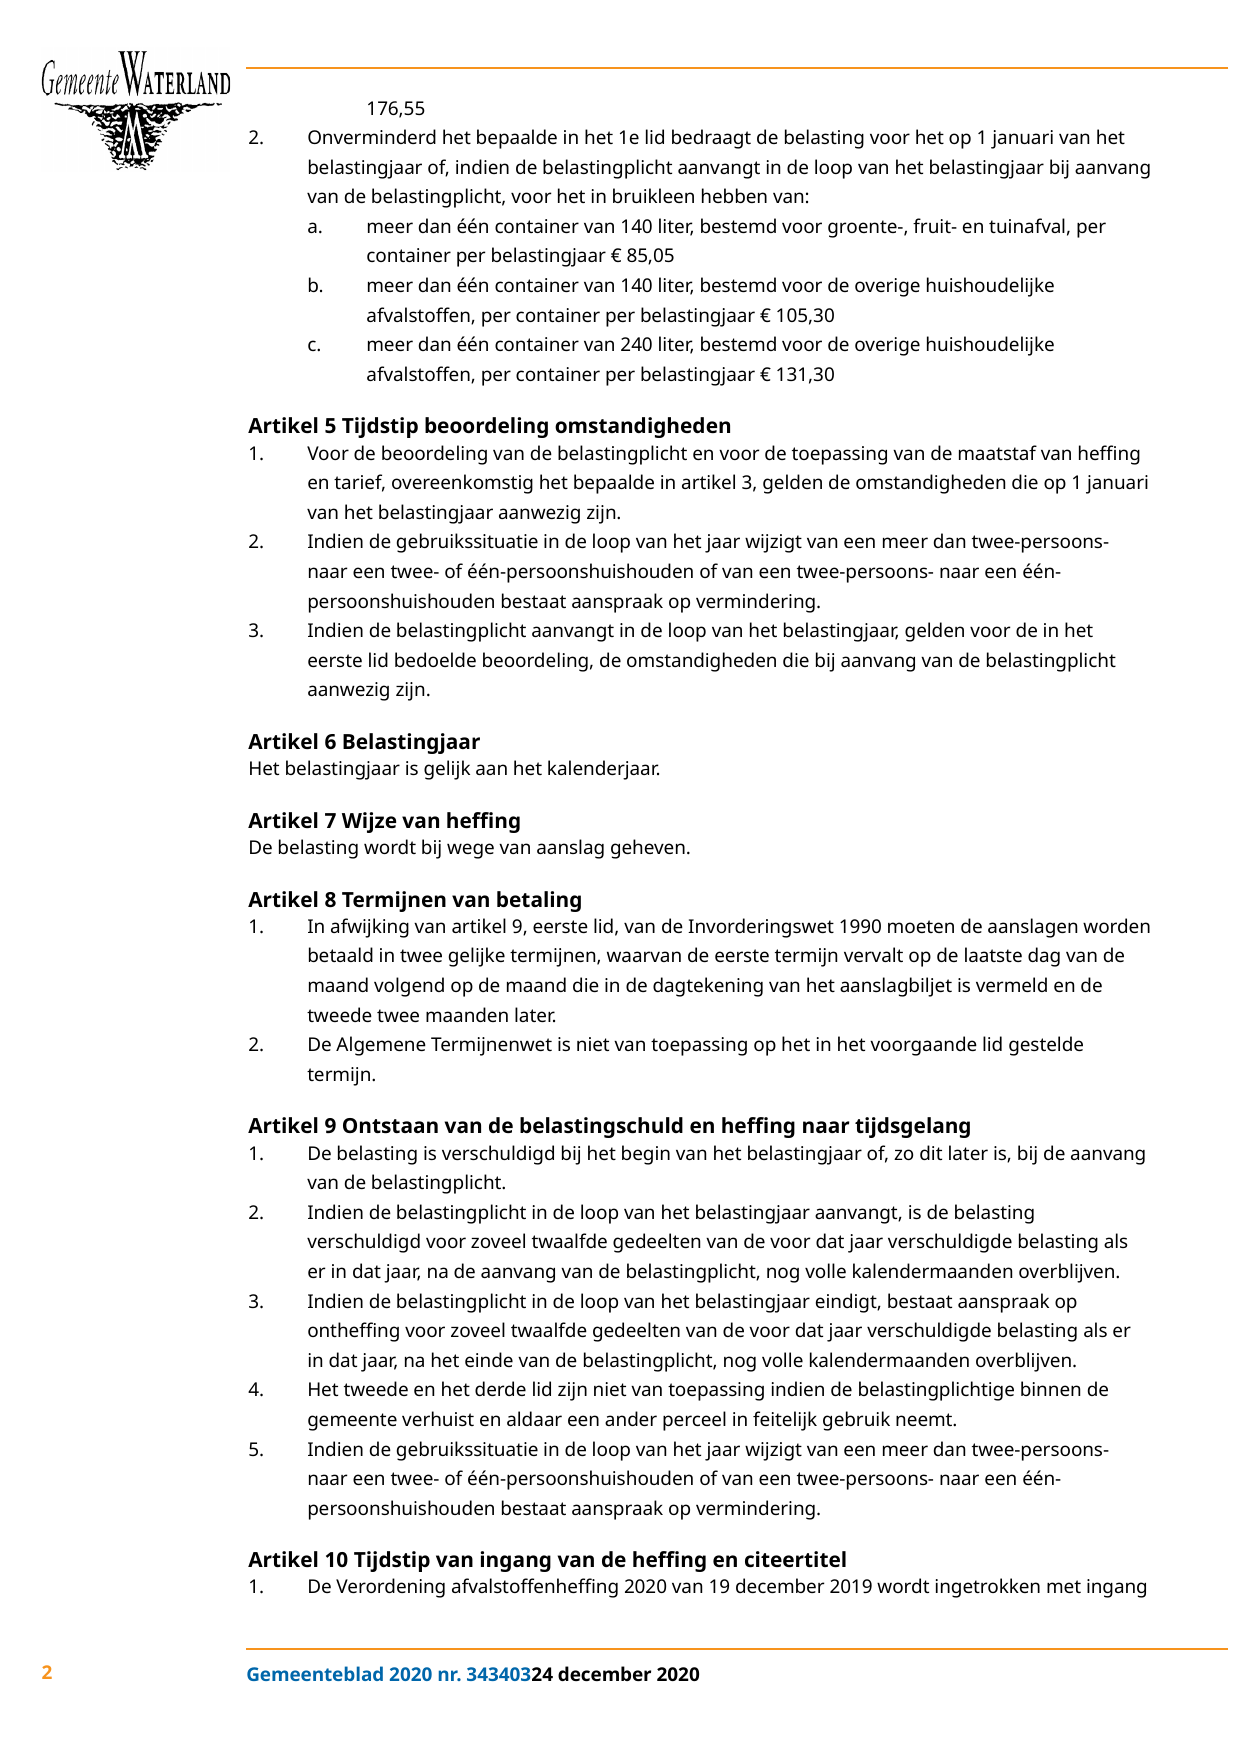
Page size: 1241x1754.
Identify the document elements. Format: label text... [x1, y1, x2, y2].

list Onverminderd het bepaalde in het 1e lid bedraagt de belasting voor het op 1 januari van het belastingjaar of, indien de belastingplicht aanvangt in de loop van het belastingjaar bij aanvang van de belastingplicht, voor het in bruikleen hebben van: [248, 124, 1152, 209]
picture [41, 47, 231, 172]
text Artikel 6 Belastingjaar [248, 727, 1152, 755]
list Indien de belastingplicht in de loop van het belastingjaar eindigt, bestaat aanspraak op ontheffing voor zoveel twaalfde gedeelten van de voor dat jaar verschuldigde belasting als er in dat jaar, na het einde van de belastingplicht, nog volle kalendermaanden overblijven. [248, 1288, 1152, 1373]
text De belasting wordt bij wege van aanslag geheven. [248, 834, 1152, 860]
list meer dan één container van 240 liter, bestemd voor de overige huishoudelijke afvalstoffen, per container per belastingjaar € 131,30 [307, 331, 1152, 387]
list Indien de gebruikssituatie in de loop van het jaar wijzigt van een meer dan twee-persoons- naar een twee- of één-persoonshuishouden of van een twee-persoons- naar een één-persoonshuishouden bestaat aanspraak op vermindering. [248, 529, 1152, 613]
text Het belastingjaar is gelijk aan het kalenderjaar. [248, 755, 1152, 781]
list In afwijking van artikel 9, eerste lid, van de Invorderingswet 1990 moeten de aanslagen worden betaald in twee gelijke termijnen, waarvan de eerste termijn vervalt op de laatste dag van de maand volgend op de maand die in de dagtekening van het aanslagbiljet is vermeld en de tweede twee maanden later. [248, 913, 1152, 1028]
list Indien de belastingplicht aanvangt in de loop van het belastingjaar, gelden voor de in het eerste lid bedoelde beoordeling, de omstandigheden die bij aanvang van de belastingplicht aanwezig zijn. [248, 617, 1152, 702]
list Voor de beoordeling van de belastingplicht en voor de toepassing van de maatstaf van heffing en tarief, overeenkomstig het bepaalde in artikel 3, gelden de omstandigheden die op 1 januari van het belastingjaar aanwezig zijn. [248, 440, 1152, 525]
text Artikel 9 Ontstaan van de belastingschuld en heffing naar tijdsgelang [248, 1111, 1152, 1140]
list Indien de gebruikssituatie in de loop van het jaar wijzigt van een meer dan twee-persoons- naar een twee- of één-persoonshuishouden of van een twee-persoons- naar een één-persoonshuishouden bestaat aanspraak op vermindering. [248, 1436, 1152, 1521]
list meer dan één container van 140 liter, bestemd voor groente-, fruit- en tuinafval, per container per belastingjaar € 85,05 [307, 213, 1152, 268]
list 176,55 [307, 95, 1152, 121]
text Artikel 8 Termijnen van betaling [248, 885, 1152, 913]
list meer dan één container van 140 liter, bestemd voor de overige huishoudelijke afvalstoffen, per container per belastingjaar € 105,30 [307, 272, 1152, 328]
list De Verordening afvalstoffenheffing 2020 van 19 december 2019 wordt ingetrokken met ingang [248, 1574, 1152, 1599]
text Artikel 10 Tijdstip van ingang van de heffing en citeertitel [248, 1545, 1152, 1574]
text Artikel 5 Tijdstip beoordeling omstandigheden [248, 411, 1152, 440]
text Artikel 7 Wijze van heffing [248, 806, 1152, 834]
list Het tweede en het derde lid zijn niet van toepassing indien de belastingplichtige binnen de gemeente verhuist en aldaar een ander perceel in feitelijk gebruik neemt. [248, 1377, 1152, 1432]
list De Algemene Termijnenwet is niet van toepassing op het in het voorgaande lid gestelde termijn. [248, 1031, 1152, 1087]
list De belasting is verschuldigd bij het begin van het belastingjaar of, zo dit later is, bij de aanvang van de belastingplicht. [248, 1140, 1152, 1195]
list Indien de belastingplicht in de loop van het belastingjaar aanvangt, is de belasting verschuldigd voor zoveel twaalfde gedeelten van de voor dat jaar verschuldigde belasting als er in dat jaar, na de aanvang van de belastingplicht, nog volle kalendermaanden overblijven. [248, 1199, 1152, 1284]
